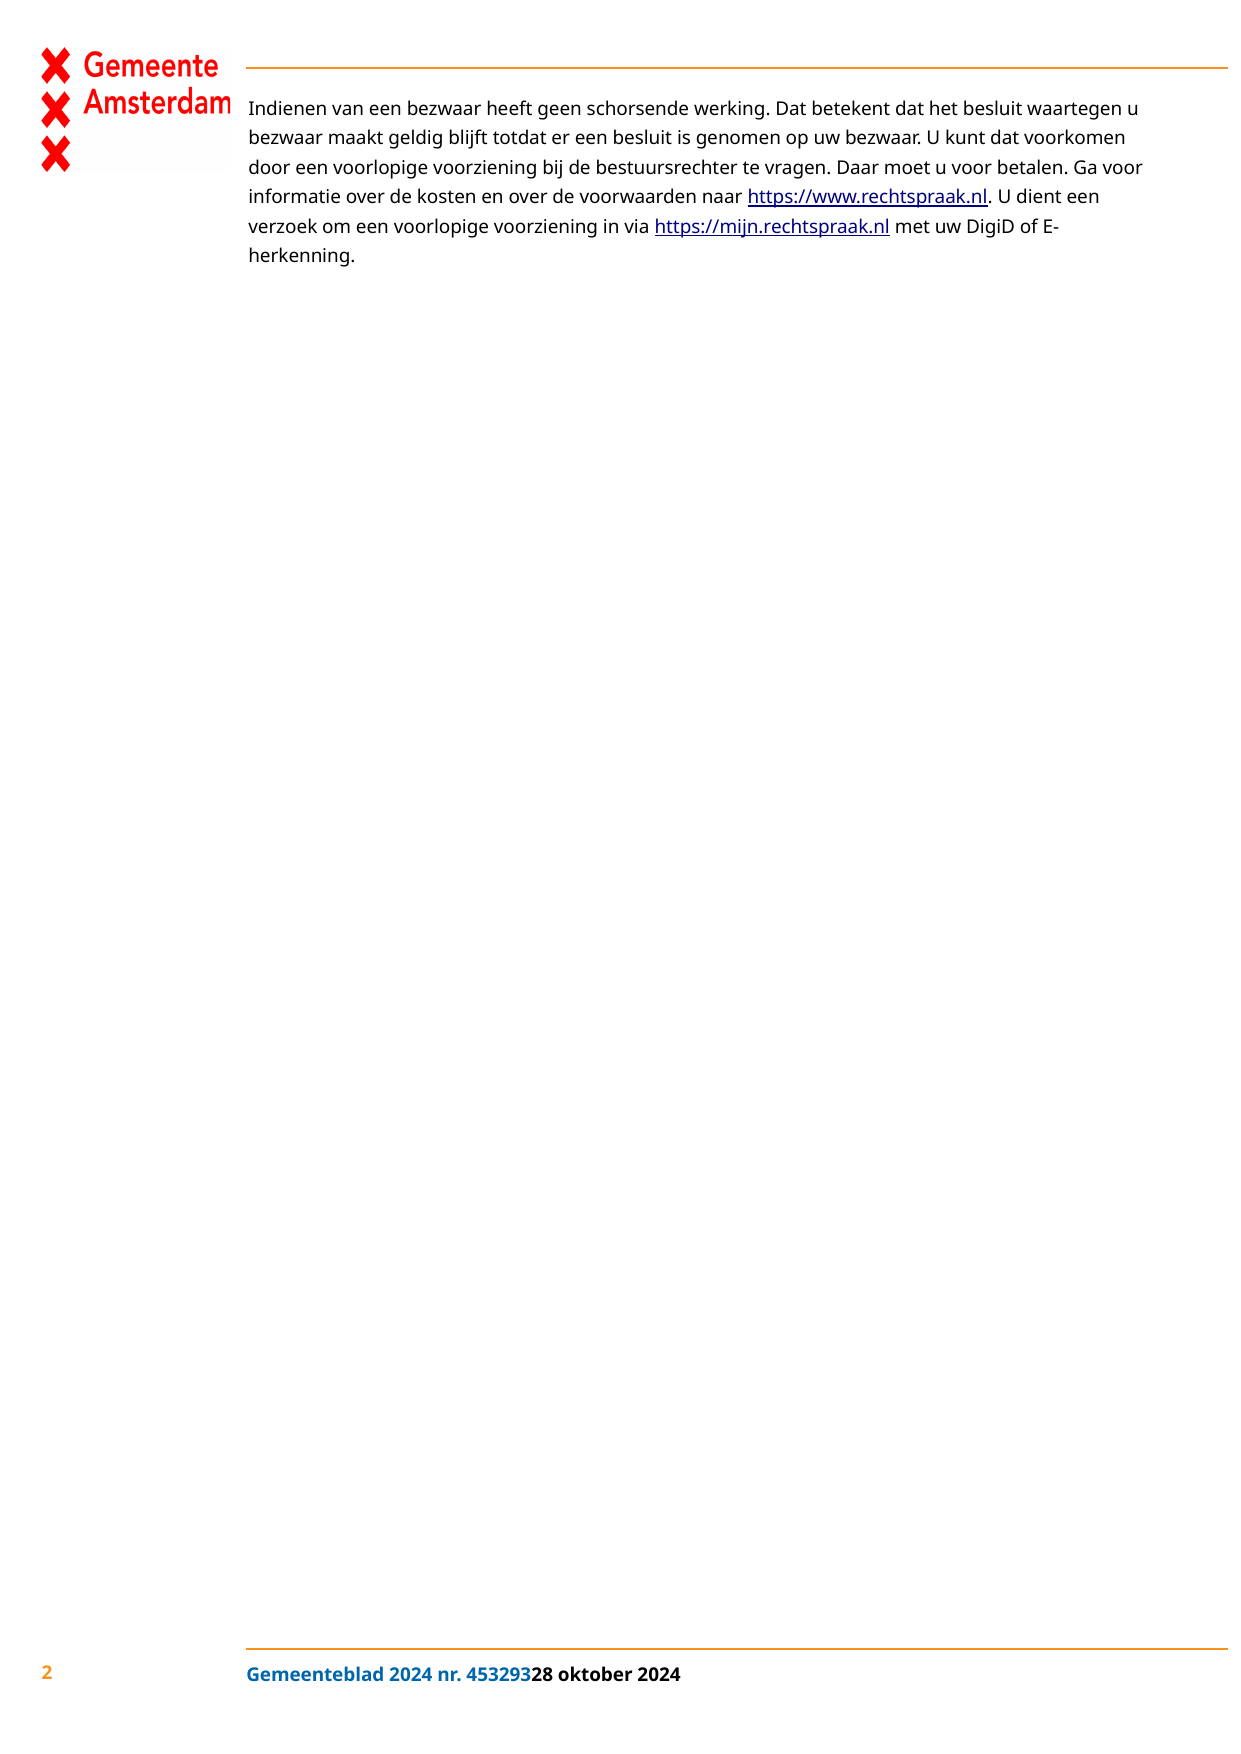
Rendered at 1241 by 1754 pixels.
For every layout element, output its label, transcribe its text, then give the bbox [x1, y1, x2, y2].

picture [41, 47, 231, 172]
text Indienen van een bezwaar heeft geen schorsende werking. Dat betekent dat het besluit waartegen u bezwaar maakt geldig blijft totdat er een besluit is genomen op uw bezwaar. U kunt dat voorkomen door een voorlopige voorziening bij de bestuursrechter te vragen. Daar moet u voor betalen. Ga voor informatie over de kosten en over de voorwaarden naar https://www.rechtspraak.nl. U dient een verzoek om een voorlopige voorziening in via https://mijn.rechtspraak.nl met uw DigiD of E-herkenning. [248, 95, 1152, 268]
